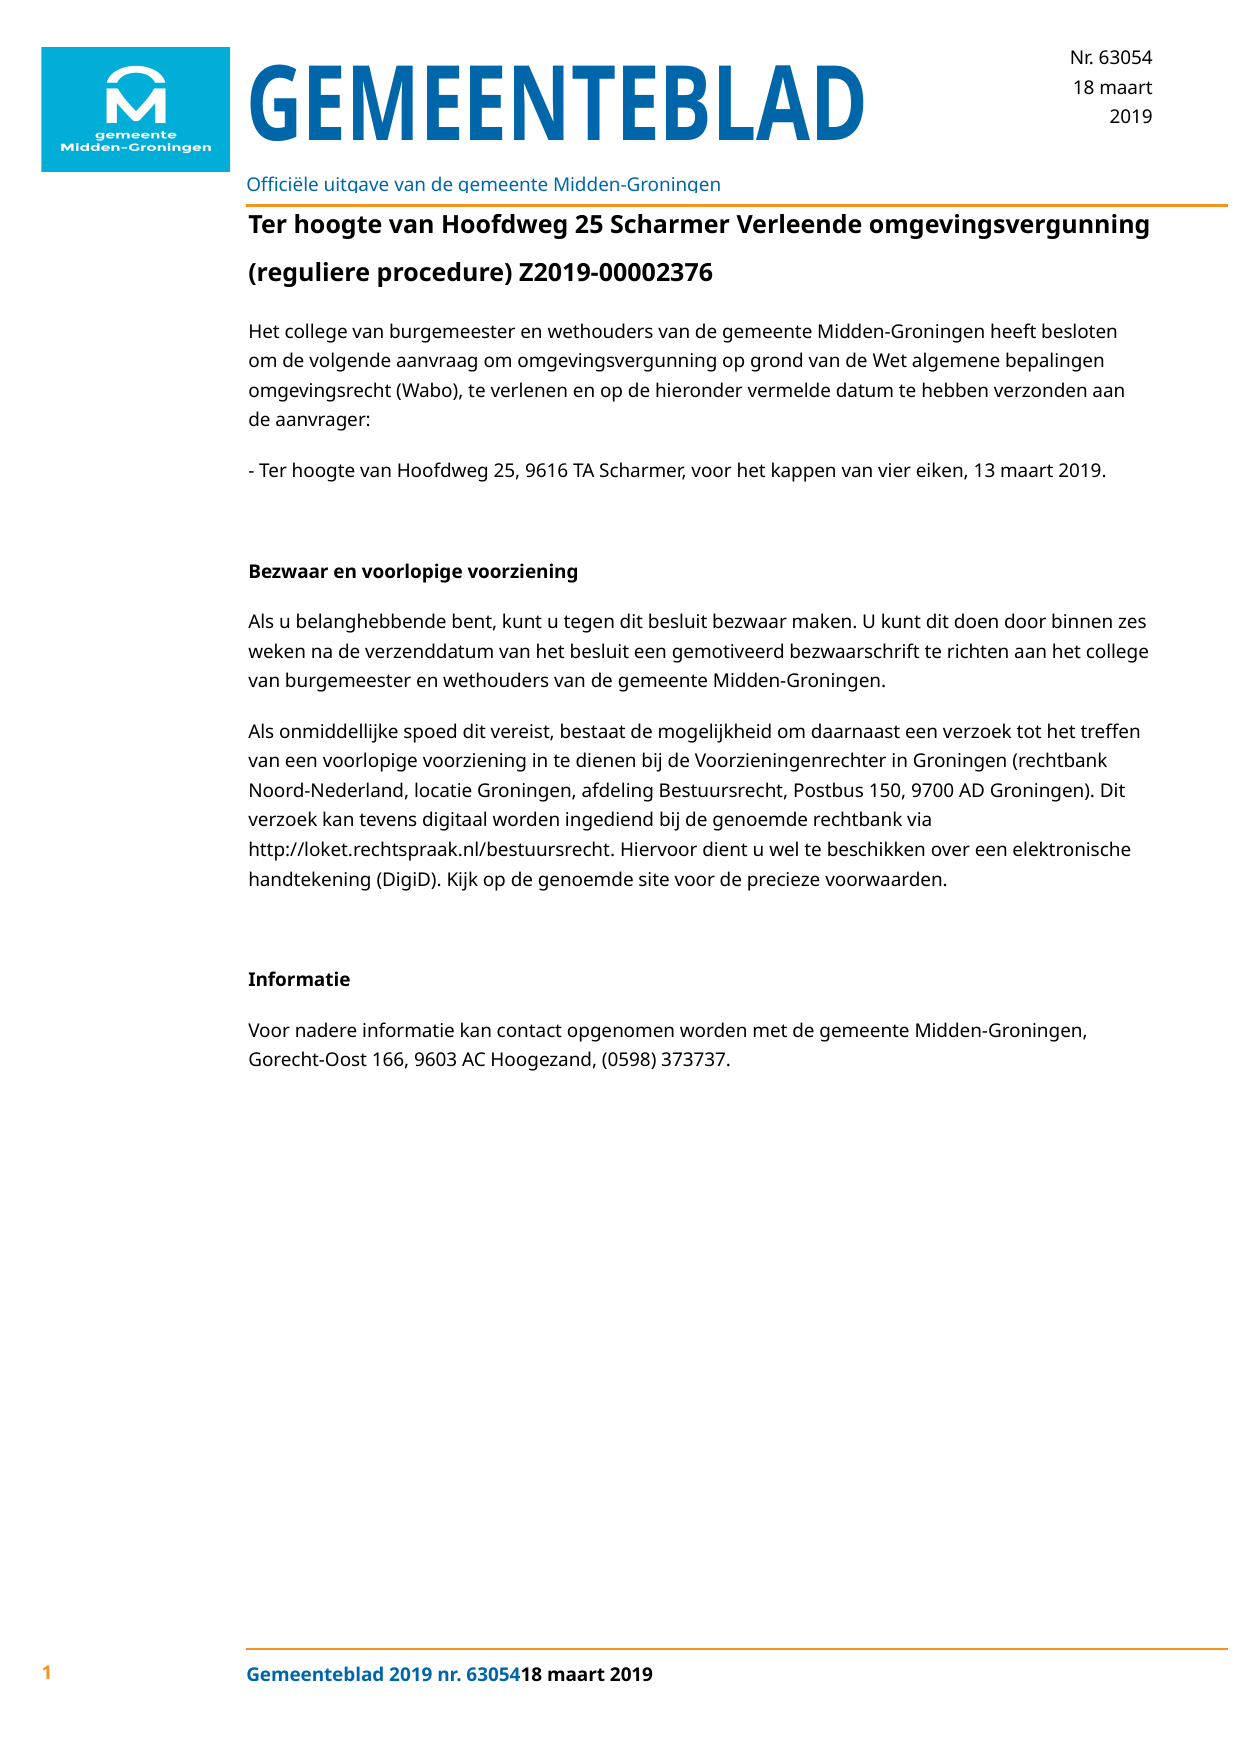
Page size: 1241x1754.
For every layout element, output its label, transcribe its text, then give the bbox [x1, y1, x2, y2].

text Voor nadere informatie kan contact opgenomen worden met de gemeente Midden-Groningen, Gorecht-Oost 166, 9603 AC Hoogezand, (0598) 373737. [248, 1017, 1152, 1072]
text - Ter hoogte van Hoofdweg 25, 9616 TA Scharmer, voor het kappen van vier eiken, 13 maart 2019. [248, 457, 1152, 483]
text Het college van burgemeester en wethouders van de gemeente Midden-Groningen heeft besloten om de volgende aanvraag om omgevingsvergunning op grond van de Wet algemene bepalingen omgevingsrecht (Wabo), te verlenen en op de hieronder vermelde datum te hebben verzonden aan de aanvrager: [248, 318, 1152, 432]
text Als u belanghebbende bent, kunt u tegen dit besluit bezwaar maken. U kunt dit doen door binnen zes weken na de verzenddatum van het besluit een gemotiveerd bezwaarschrift te richten aan het college van burgemeester en wethouders van de gemeente Midden-Groningen. [248, 608, 1152, 693]
picture [108, 66, 164, 82]
text Bezwaar en voorlopige voorziening [248, 558, 1152, 584]
text Informatie [248, 967, 1152, 992]
text Ter hoogte van Hoofdweg 25 Scharmer Verleende omgevingsvergunning (reguliere procedure) Z2019-00002376 [248, 207, 1152, 288]
text Als onmiddellijke spoed dit vereist, bestaat de mogelijkheid om daarnaast een verzoek tot het treffen van een voorlopige voorziening in te dienen bij de Voorzieningenrechter in Groningen (rechtbank Noord-Nederland, locatie Groningen, afdeling Bestuursrecht, Postbus 150, 9700 AD Groningen). Dit verzoek kan tevens digitaal worden ingediend bij de genoemde rechtbank via http://loket.rechtspraak.nl/bestuursrecht. Hiervoor dient u wel te beschikken over een elektronische handtekening (DigiD). Kijk op de genoemde site voor de precieze voorwaarden. [248, 718, 1152, 892]
picture [184, 146, 190, 153]
picture [107, 89, 165, 122]
